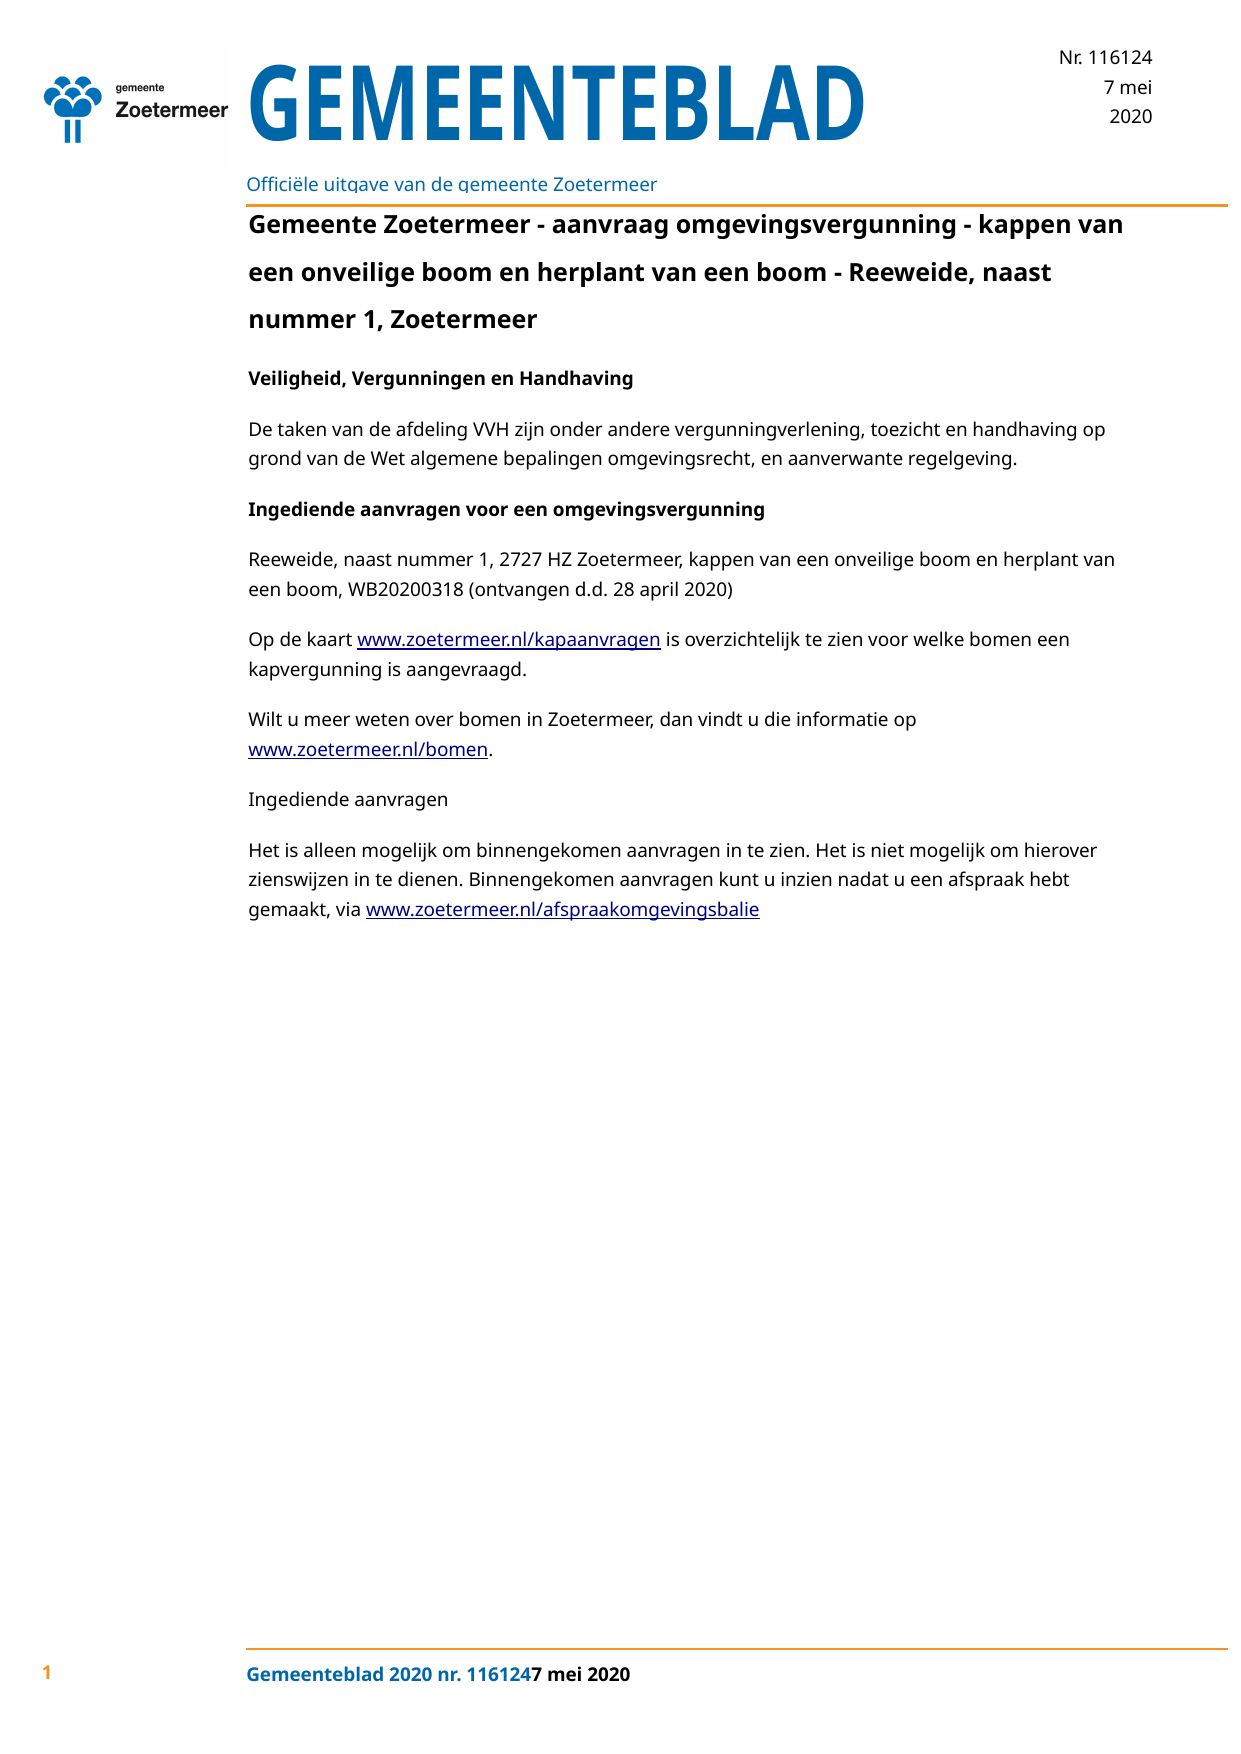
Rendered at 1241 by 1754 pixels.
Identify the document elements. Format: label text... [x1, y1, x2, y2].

text Ingediende aanvragen [248, 786, 1152, 812]
text Het is alleen mogelijk om binnengekomen aanvragen in te zien. Het is niet mogelijk om hierover zienswijzen in te dienen. Binnengekomen aanvragen kunt u inzien nadat u een afspraak hebt gemaakt, via www.zoetermeer.nl/afspraakomgevingsbalie [248, 837, 1152, 922]
text Reeweide, naast nummer 1, 2727 HZ Zoetermeer, kappen van een onveilige boom en herplant van een boom, WB20200318 (ontvangen d.d. 28 april 2020) [248, 546, 1152, 602]
text Ingediende aanvragen voor een omgevingsvergunning [248, 496, 1152, 522]
picture [41, 47, 231, 172]
text Veiligheid, Vergunningen en Handhaving [248, 366, 1152, 391]
text Wilt u meer weten over bomen in Zoetermeer, dan vindt u die informatie op www.zoetermeer.nl/bomen. [248, 706, 1152, 762]
text Gemeente Zoetermeer - aanvraag omgevingsvergunning - kappen van een onveilige boom en herplant van een boom - Reeweide, naast nummer 1, Zoetermeer [248, 207, 1152, 336]
text Op de kaart www.zoetermeer.nl/kapaanvragen is overzichtelijk te zien voor welke bomen een kapvergunning is aangevraagd. [248, 626, 1152, 682]
text De taken van de afdeling VVH zijn onder andere vergunningverlening, toezicht en handhaving op grond van de Wet algemene bepalingen omgevingsrecht, en aanverwante regelgeving. [248, 416, 1152, 471]
